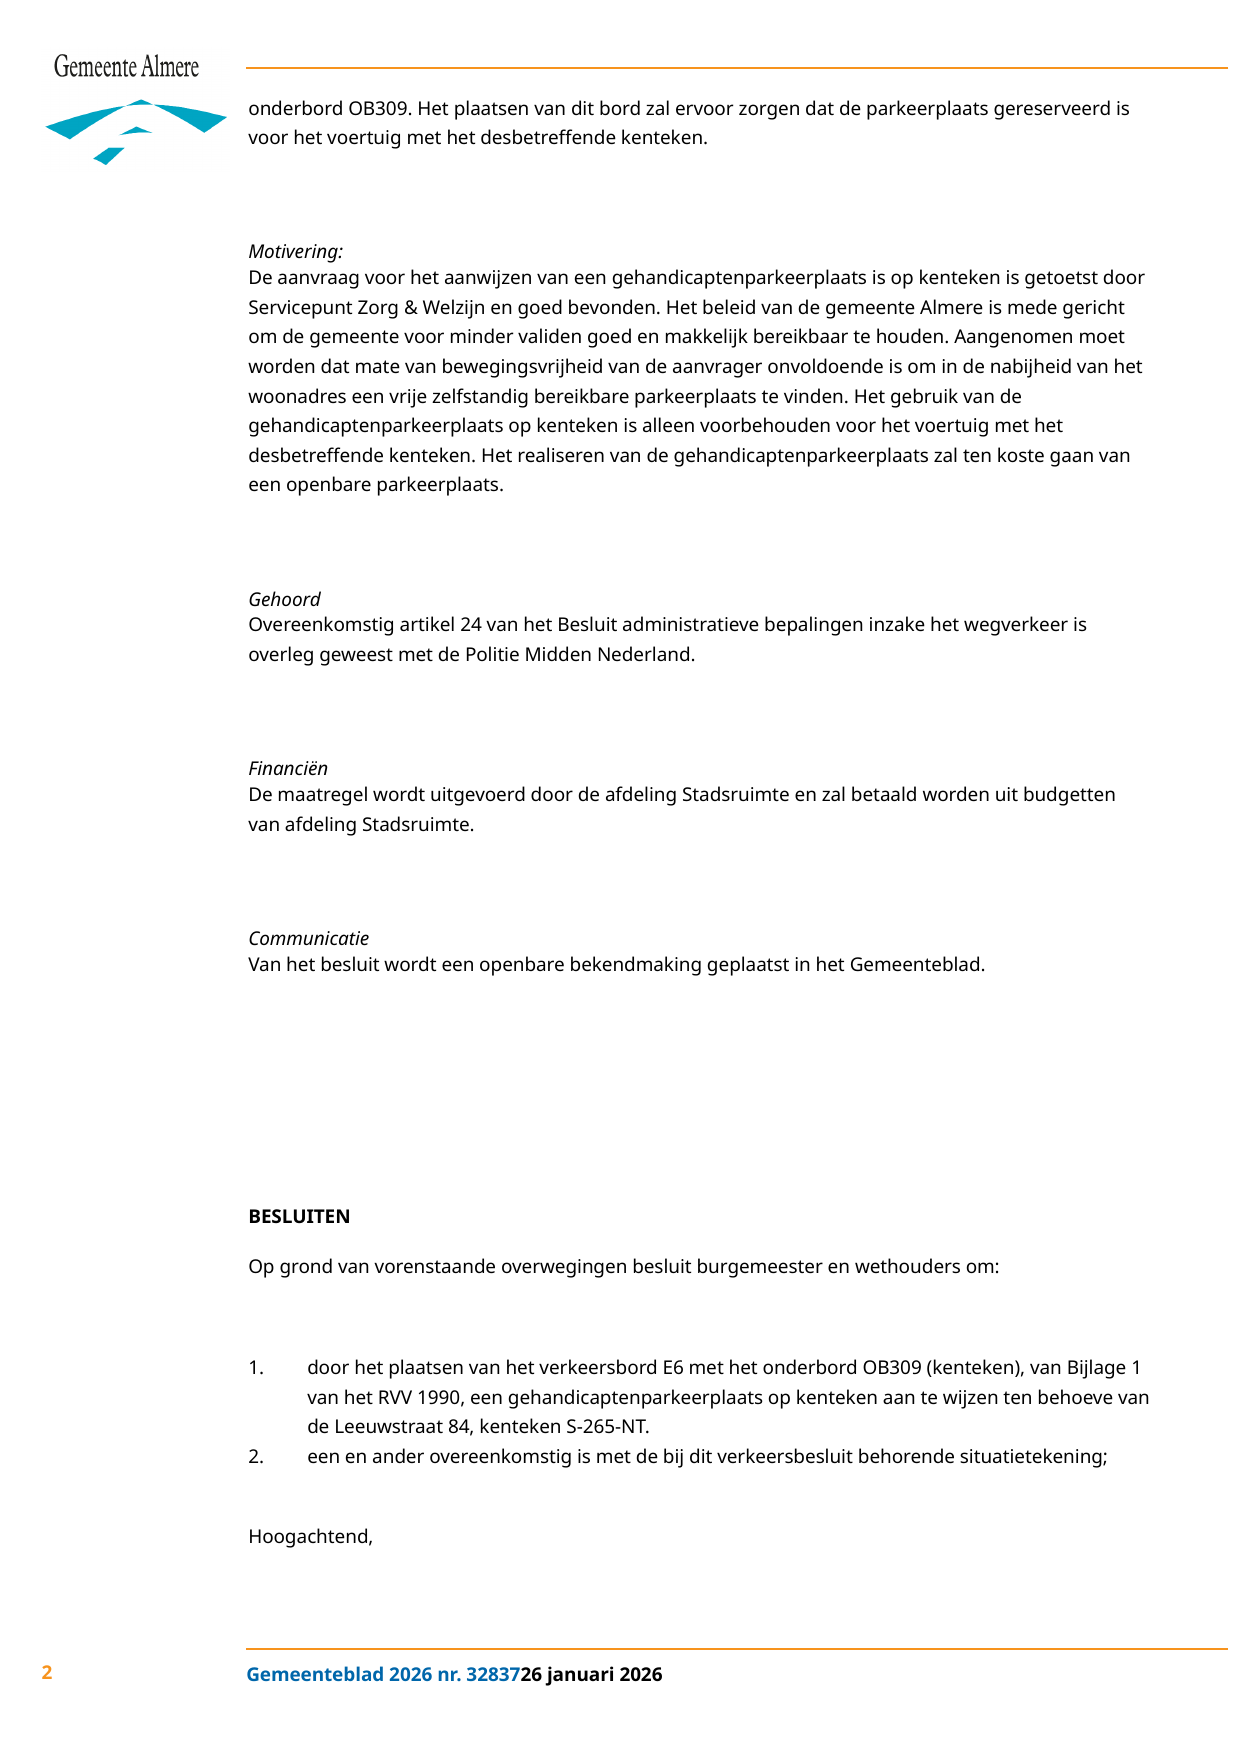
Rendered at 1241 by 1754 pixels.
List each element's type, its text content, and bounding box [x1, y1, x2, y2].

text Van het besluit wordt een openbare bekendmaking geplaatst in het Gemeenteblad. [248, 951, 1152, 977]
text Op grond van vorenstaande overwegingen besluit burgemeester en wethouders om: [248, 1253, 1152, 1279]
text De maatregel wordt uitgevoerd door de afdeling Stadsruimte en zal betaald worden uit budgetten van afdeling Stadsruimte. [248, 781, 1152, 837]
text Overeenkomstig artikel 24 van het Besluit administratieve bepalingen inzake het wegverkeer is overleg geweest met de Politie Midden Nederland. [248, 612, 1152, 667]
text Financiën [248, 756, 1152, 781]
text Communicatie [248, 925, 1152, 951]
picture [41, 47, 231, 172]
list een en ander overeenkomstig is met de bij dit verkeersbesluit behorende situatietekening; [248, 1443, 1152, 1469]
text BESLUITEN [248, 1203, 1152, 1229]
text Motivering: [248, 239, 1152, 264]
text Gehoord [248, 586, 1152, 612]
text De aanvraag voor het aanwijzen van een gehandicaptenparkeerplaats is op kenteken is getoetst door Servicepunt Zorg & Welzijn en goed bevonden. Het beleid van de gemeente Almere is mede gericht om de gemeente voor minder validen goed en makkelijk bereikbaar te houden. Aangenomen moet worden dat mate van bewegingsvrijheid van de aanvrager onvoldoende is om in de nabijheid van het woonadres een vrije zelfstandig bereikbare parkeerplaats te vinden. Het gebruik van de gehandicaptenparkeerplaats op kenteken is alleen voorbehouden voor het voertuig met het desbetreffende kenteken. Het realiseren van de gehandicaptenparkeerplaats zal ten koste gaan van een openbare parkeerplaats. [248, 264, 1152, 497]
list door het plaatsen van het verkeersbord E6 met het onderbord OB309 (kenteken), van Bijlage 1 van het RVV 1990, een gehandicaptenparkeerplaats op kenteken aan te wijzen ten behoeve van de Leeuwstraat 84, kenteken S-265-NT. [248, 1354, 1152, 1439]
text onderbord OB309. Het plaatsen van dit bord zal ervoor zorgen dat de parkeerplaats gereserveerd is voor het voertuig met het desbetreffende kenteken. [248, 95, 1152, 150]
text Hoogachtend, [248, 1523, 1152, 1549]
